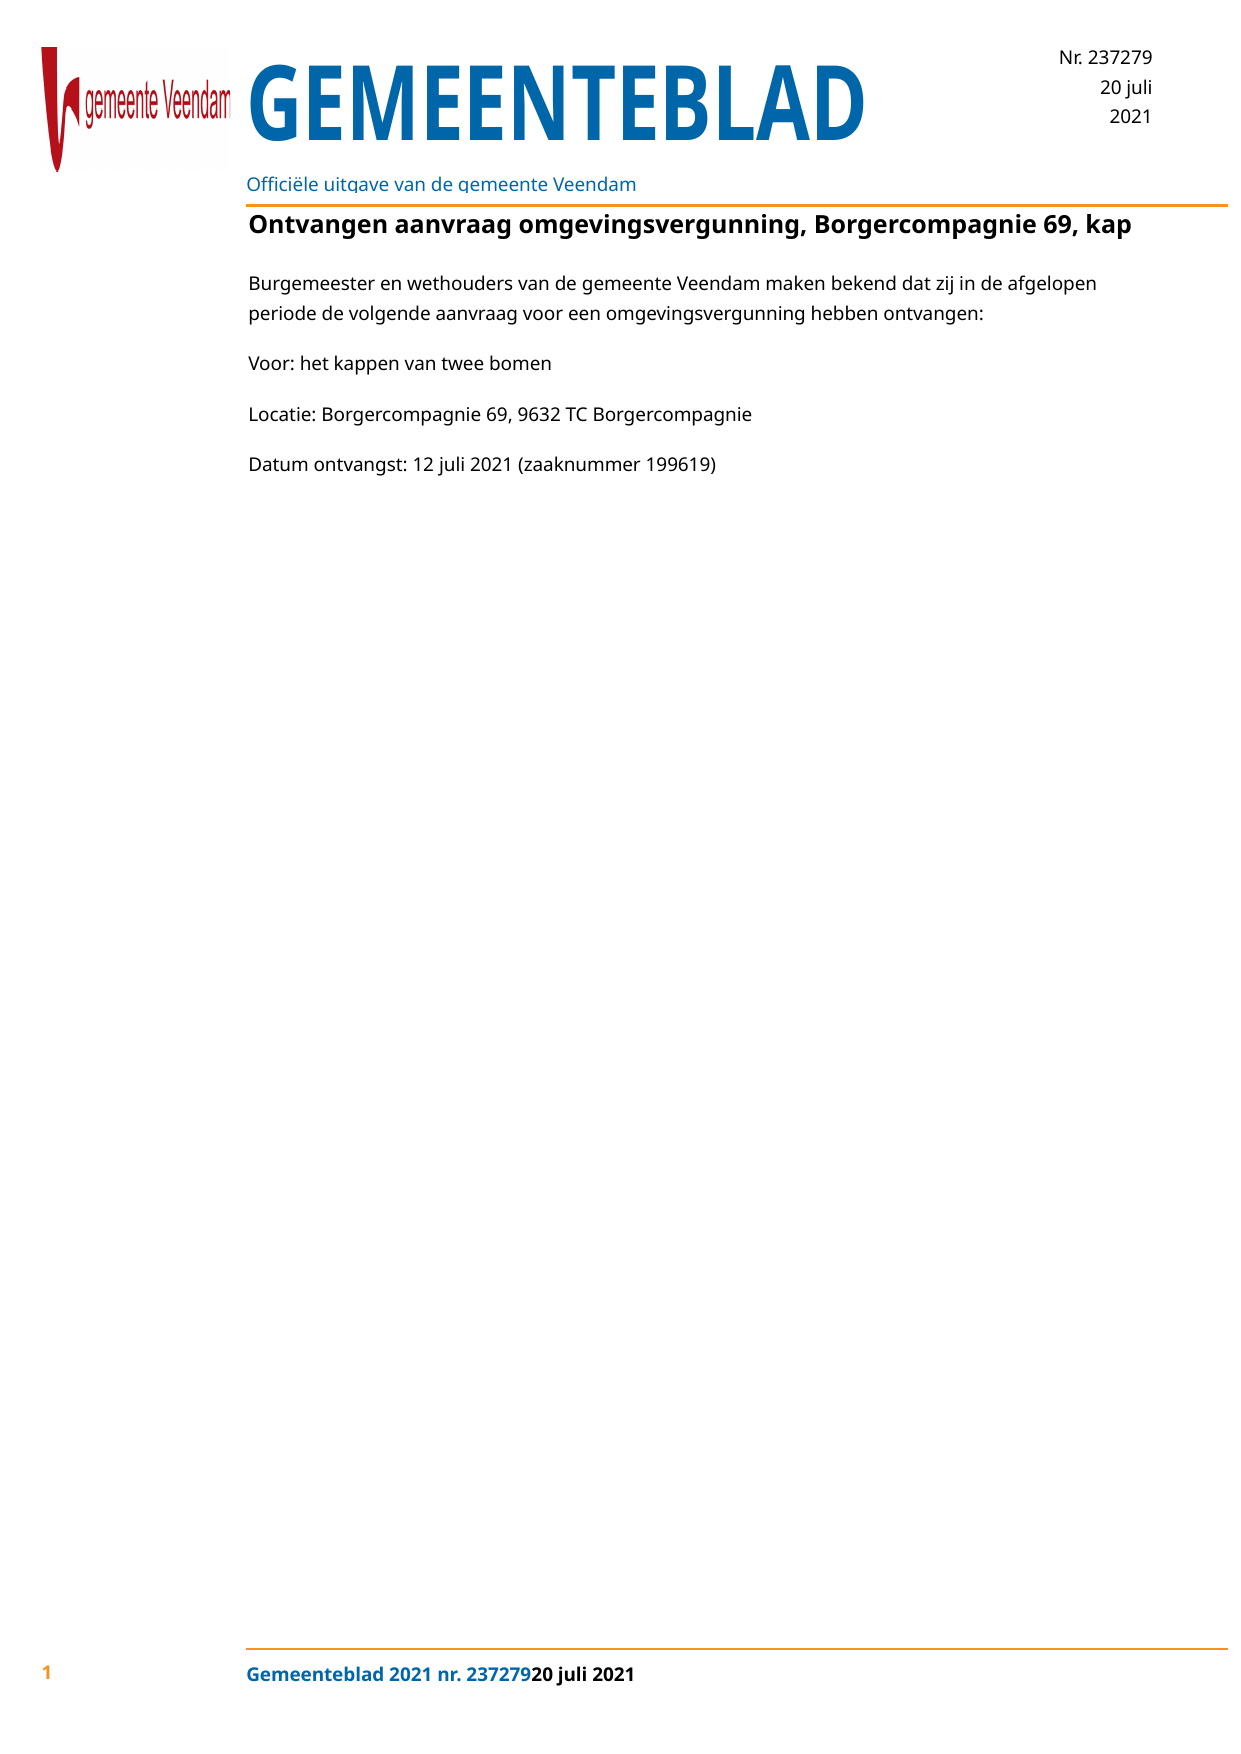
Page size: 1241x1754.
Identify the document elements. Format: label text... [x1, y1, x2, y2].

text Ontvangen aanvraag omgevingsvergunning, Borgercompagnie 69, kap [248, 207, 1152, 241]
text Voor: het kappen van twee bomen [248, 350, 1152, 376]
text Locatie: Borgercompagnie 69, 9632 TC Borgercompagnie [248, 401, 1152, 426]
picture [41, 47, 231, 172]
text Datum ontvangst: 12 juli 2021 (zaaknummer 199619) [248, 451, 1152, 477]
text Burgemeester en wethouders van de gemeente Veendam maken bekend dat zij in de afgelopen periode de volgende aanvraag voor een omgevingsvergunning hebben ontvangen: [248, 270, 1152, 326]
